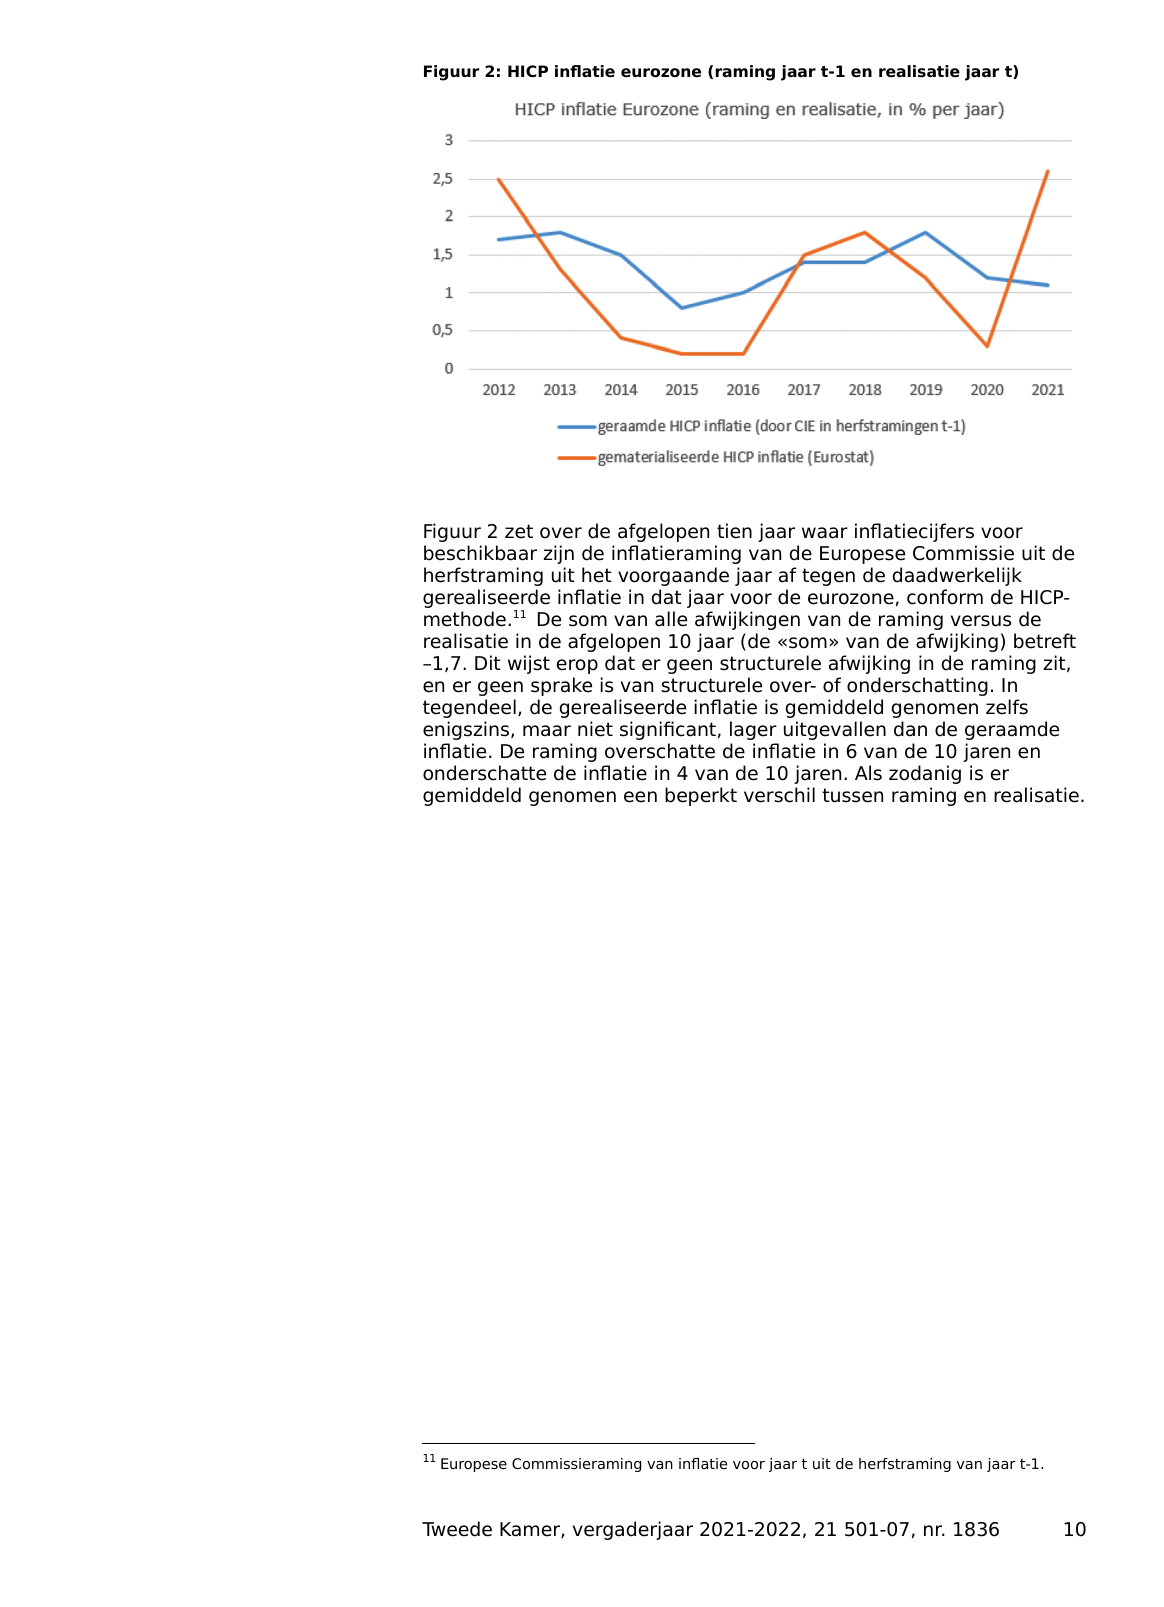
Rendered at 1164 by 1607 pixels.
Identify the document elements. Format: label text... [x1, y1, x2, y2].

text Figuur 2 zet over de afgelopen tien jaar waar inflatiecijfers voor beschikbaar zijn de inflatieraming van de Europese Commissie uit de herfstraming uit het voorgaande jaar af tegen de daadwerkelijk gerealiseerde inflatie in dat jaar voor de eurozone, conform de HICP-methode. De som van alle afwijkingen van de raming versus de realisatie in de afgelopen 10 jaar (de «som» van de afwijking) betreft –1,7. Dit wijst erop dat er geen structurele afwijking in de raming zit, en er geen sprake is van structurele over- of onderschatting. In tegendeel, de gerealiseerde inflatie is gemiddeld genomen zelfs enigszins, maar niet significant, lager uitgevallen dan de geraamde inflatie. De raming overschatte de inflatie in 6 van de 10 jaren en onderschatte de inflatie in 4 van de 10 jaren. Als zodanig is er gemiddeld genomen een beperkt verschil tussen raming en realisatie. [422, 521, 1087, 807]
picture [422, 92, 1072, 477]
text Europese Commissieraming van inflatie voor jaar t uit de herfstraming van jaar t-1. [422, 1452, 1087, 1474]
text Figuur 2: HICP inflatie eurozone (raming jaar t-1 en realisatie jaar t) [422, 63, 1072, 81]
